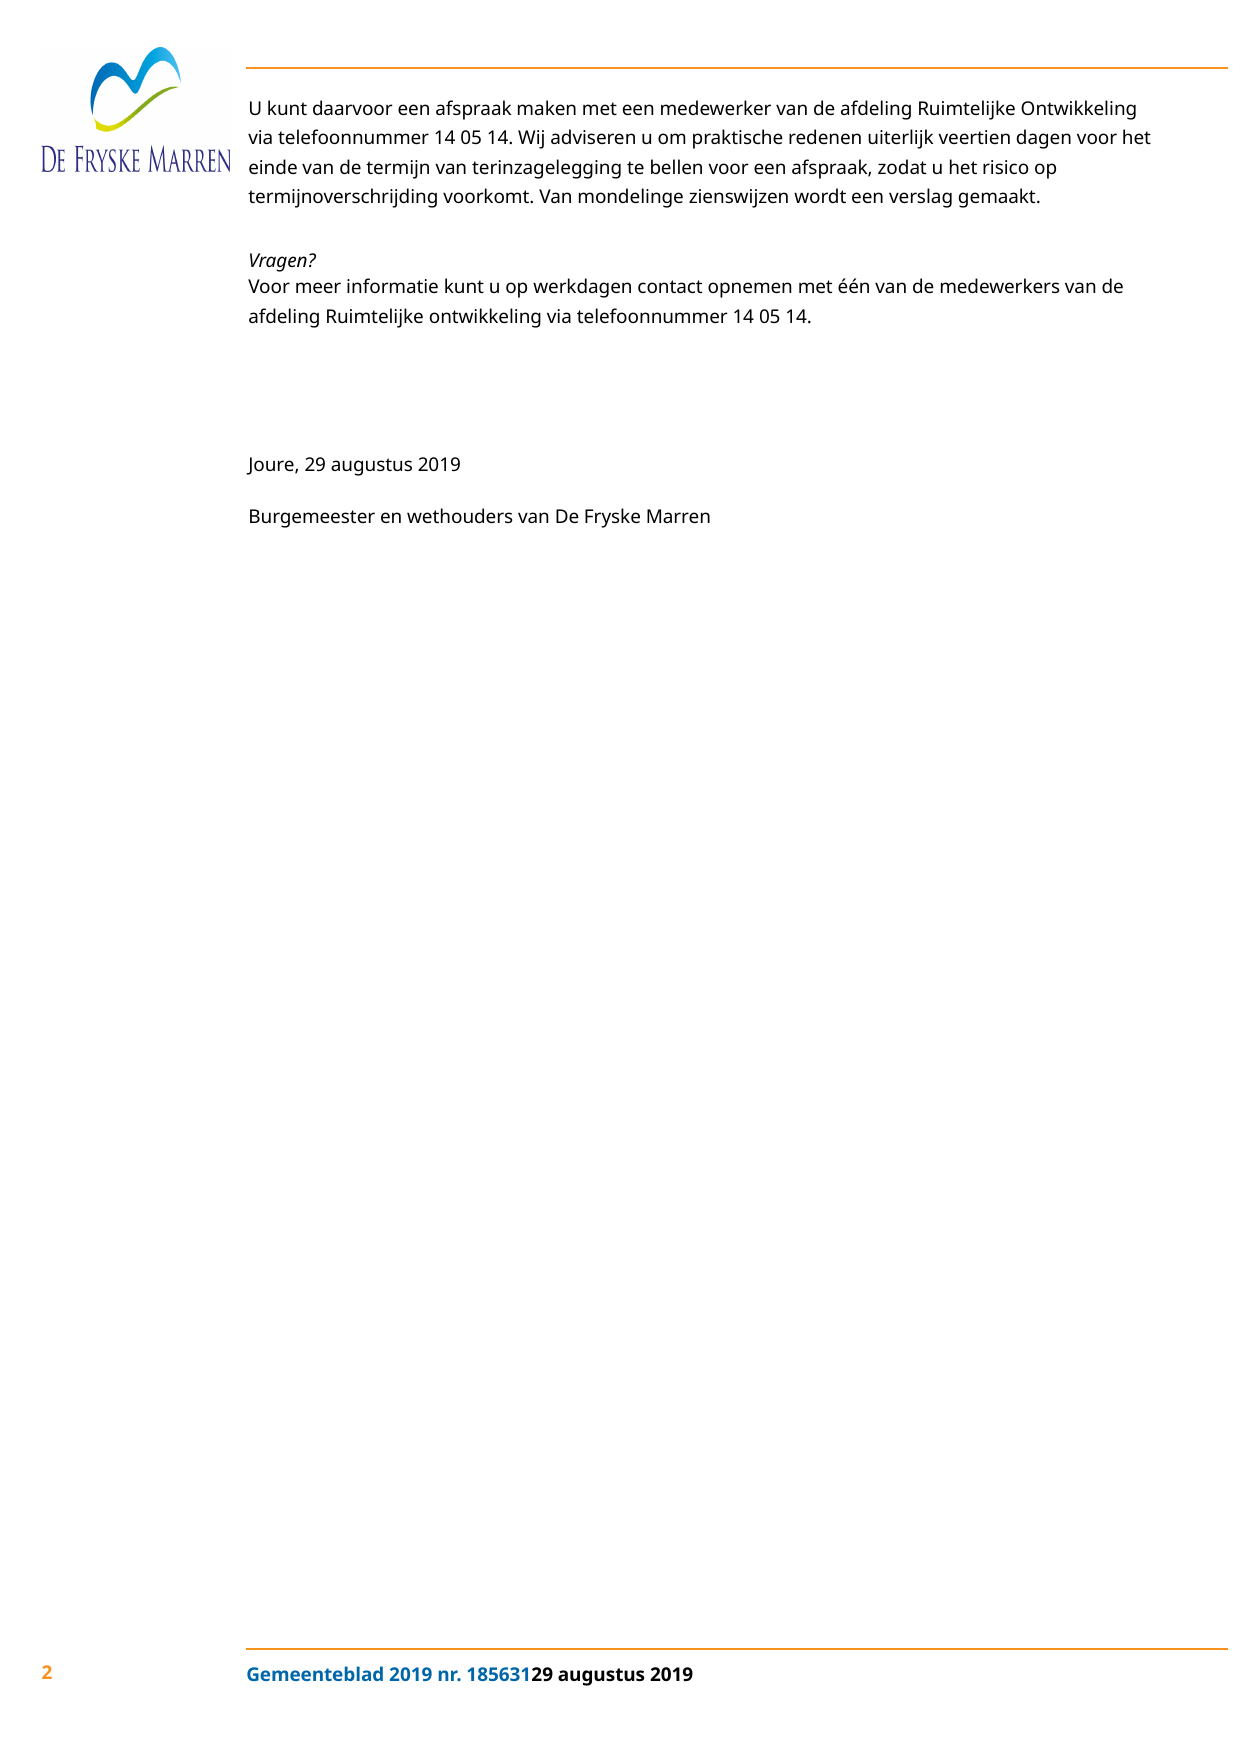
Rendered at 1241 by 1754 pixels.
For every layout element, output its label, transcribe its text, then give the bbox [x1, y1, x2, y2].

text U kunt daarvoor een afspraak maken met een medewerker van de afdeling Ruimtelijke Ontwikkeling via telefoonnummer 14 05 14. Wij adviseren u om praktische redenen uiterlijk veertien dagen voor het einde van de termijn van terinzagelegging te bellen voor een afspraak, zodat u het risico op termijnoverschrijding voorkomt. Van mondelinge zienswijzen wordt een verslag gemaakt. [248, 95, 1152, 209]
text Voor meer informatie kunt u op werkdagen contact opnemen met één van de medewerkers van de afdeling Ruimtelijke ontwikkeling via telefoonnummer 14 05 14. [248, 273, 1152, 328]
text Burgemeester en wethouders van De Fryske Marren [248, 503, 1152, 529]
text Vragen? [248, 247, 1152, 273]
picture [41, 47, 231, 172]
text Joure, 29 augustus 2019 [248, 451, 1152, 477]
